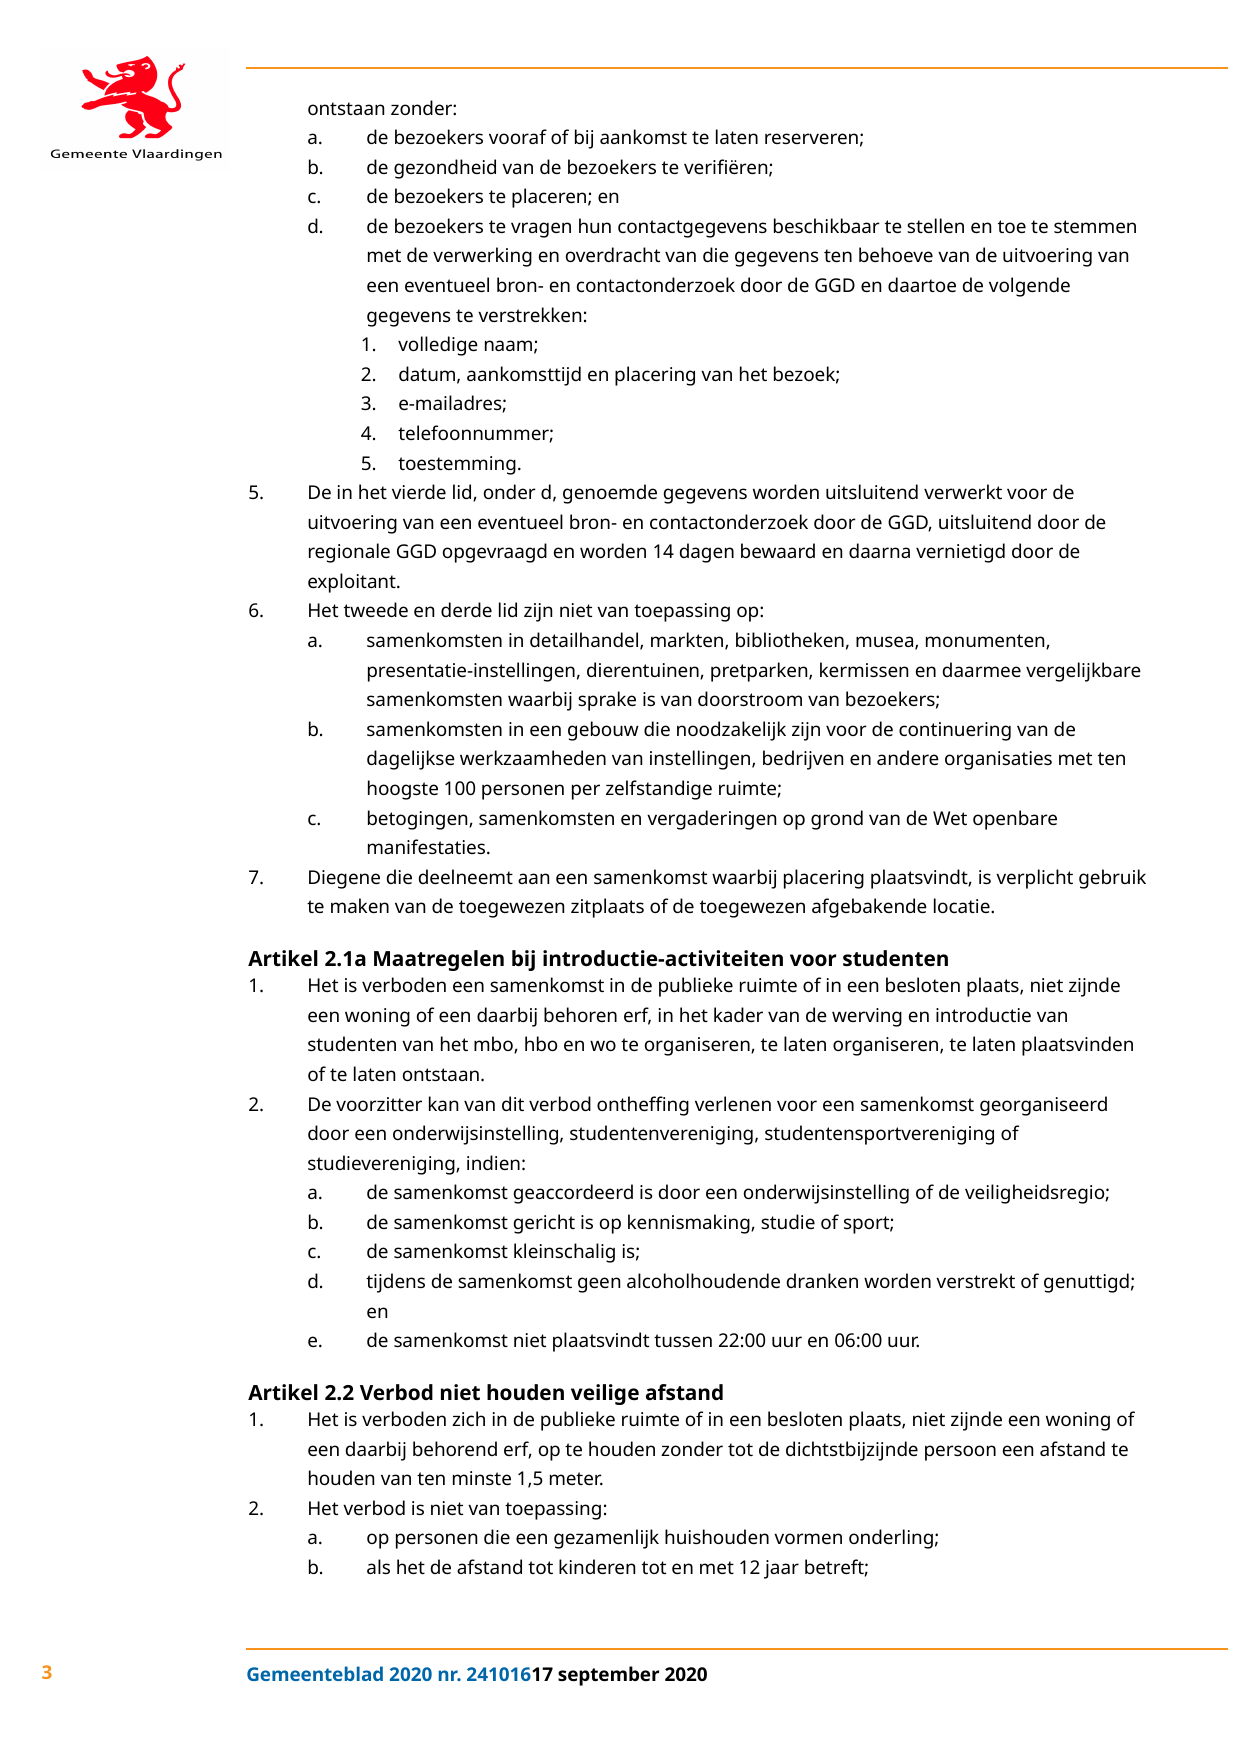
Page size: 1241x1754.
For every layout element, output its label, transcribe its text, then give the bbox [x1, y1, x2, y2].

list samenkomsten in een gebouw die noodzakelijk zijn voor de continuering van de dagelijkse werkzaamheden van instellingen, bedrijven en andere organisaties met ten hoogste 100 personen per zelfstandige ruimte; [307, 716, 1152, 801]
list de bezoekers vooraf of bij aankomst te laten reserveren; [307, 124, 1152, 150]
list telefoonnummer; [361, 420, 1152, 446]
list Het is verboden een samenkomst in de publieke ruimte of in een besloten plaats, niet zijnde een woning of een daarbij behoren erf, in het kader van de werving en introductie van studenten van het mbo, hbo en wo te organiseren, te laten organiseren, te laten plaatsvinden of te laten ontstaan. [248, 972, 1152, 1087]
list De in het vierde lid, onder d, genoemde gegevens worden uitsluitend verwerkt voor de uitvoering van een eventueel bron- en contactonderzoek door de GGD, uitsluitend door de regionale GGD opgevraagd en worden 14 dagen bewaard en daarna vernietigd door de exploitant. [248, 479, 1152, 594]
list de samenkomst kleinschalig is; [307, 1239, 1152, 1264]
list Diegene die deelneemt aan een samenkomst waarbij placering plaatsvindt, is verplicht gebruik te maken van de toegewezen zitplaats of de toegewezen afgebakende locatie. [248, 864, 1152, 919]
list toestemming. [361, 450, 1152, 476]
list ontstaan zonder: [248, 95, 1152, 121]
list de gezondheid van de bezoekers te verifiëren; [307, 154, 1152, 180]
list Het is verboden zich in de publieke ruimte of in een besloten plaats, niet zijnde een woning of een daarbij behorend erf, op te houden zonder tot de dichtstbijzijnde persoon een afstand te houden van ten minste 1,5 meter. [248, 1406, 1152, 1491]
list als het de afstand tot kinderen tot en met 12 jaar betreft; [307, 1554, 1152, 1580]
list datum, aankomsttijd en placering van het bezoek; [361, 361, 1152, 387]
list de samenkomst geaccordeerd is door een onderwijsinstelling of de veiligheidsregio; [307, 1179, 1152, 1205]
picture [41, 47, 231, 172]
list Het tweede en derde lid zijn niet van toepassing op: [248, 598, 1152, 623]
text Artikel 2.2 Verbod niet houden veilige afstand [248, 1378, 1152, 1406]
list betogingen, samenkomsten en vergaderingen op grond van de Wet openbare manifestaties. [307, 805, 1152, 860]
text Artikel 2.1a Maatregelen bij introductie-activiteiten voor studenten [248, 944, 1152, 972]
list op personen die een gezamenlijk huishouden vormen onderling; [307, 1524, 1152, 1550]
list tijdens de samenkomst geen alcoholhoudende dranken worden verstrekt of genuttigd; en [307, 1268, 1152, 1323]
list e-mailadres; [361, 391, 1152, 416]
list de samenkomst gericht is op kennismaking, studie of sport; [307, 1209, 1152, 1235]
list De voorzitter kan van dit verbod ontheffing verlenen voor een samenkomst georganiseerd door een onderwijsinstelling, studentenvereniging, studentensportvereniging of studievereniging, indien: [248, 1091, 1152, 1176]
list de samenkomst niet plaatsvindt tussen 22:00 uur en 06:00 uur. [307, 1327, 1152, 1353]
list de bezoekers te vragen hun contactgegevens beschikbaar te stellen en toe te stemmen met de verwerking en overdracht van die gegevens ten behoeve van de uitvoering van een eventueel bron- en contactonderzoek door de GGD en daartoe de volgende gegevens te verstrekken: [307, 213, 1152, 328]
list de bezoekers te placeren; en [307, 183, 1152, 209]
list volledige naam; [361, 331, 1152, 357]
list Het verbod is niet van toepassing: [248, 1495, 1152, 1521]
list samenkomsten in detailhandel, markten, bibliotheken, musea, monumenten, presentatie-instellingen, dierentuinen, pretparken, kermissen en daarmee vergelijkbare samenkomsten waarbij sprake is van doorstroom van bezoekers; [307, 627, 1152, 712]
